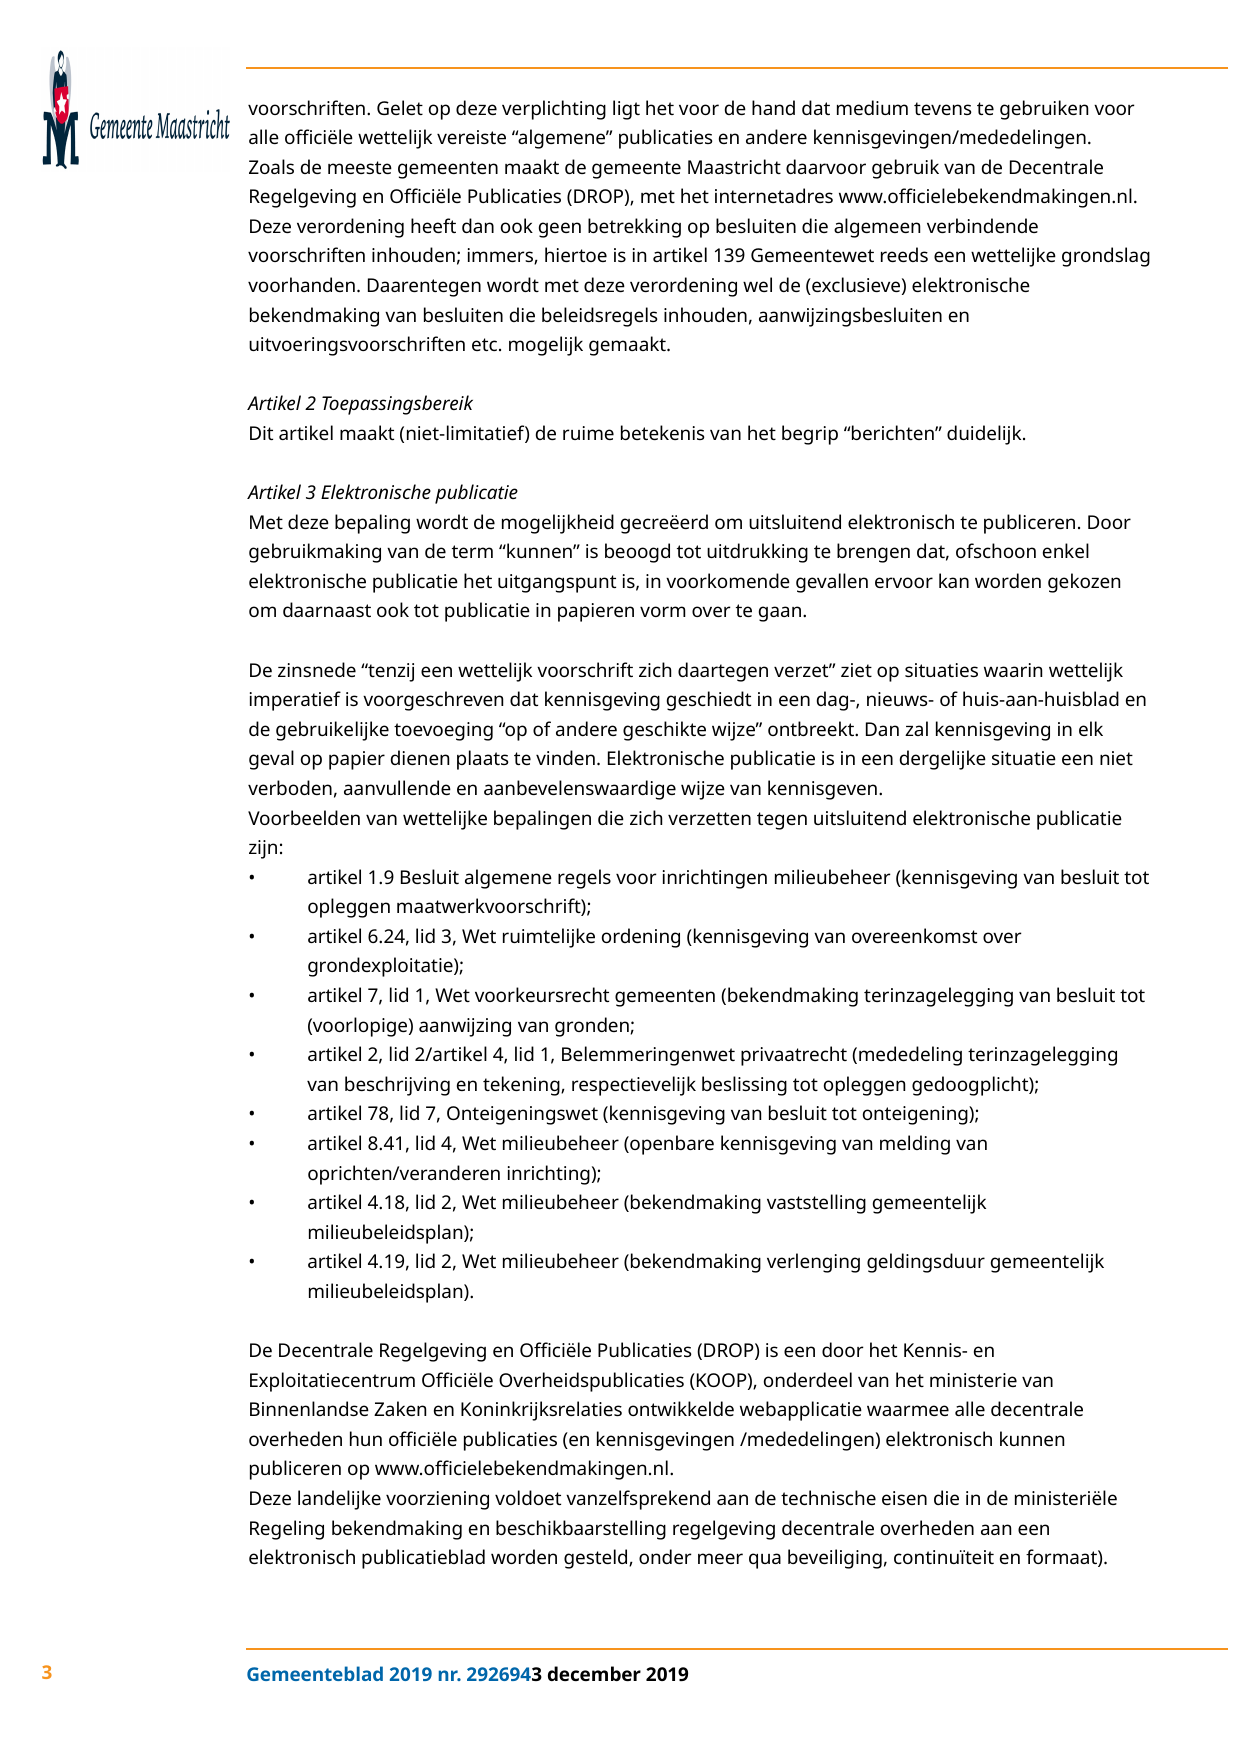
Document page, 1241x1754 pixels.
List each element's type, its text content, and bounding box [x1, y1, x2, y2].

list artikel 8.41, lid 4, Wet milieubeheer (openbare kennisgeving van melding van oprichten/veranderen inrichting); [248, 1130, 1152, 1186]
text Dit artikel maakt (niet-limitatief) de ruime betekenis van het begrip “berichten” duidelijk. [248, 420, 1152, 446]
list artikel 4.18, lid 2, Wet milieubeheer (bekendmaking vaststelling gemeentelijk milieubeleidsplan); [248, 1189, 1152, 1245]
text Artikel 3 Elektronische publicatie [248, 479, 1152, 505]
text Zoals de meeste gemeenten maakt de gemeente Maastricht daarvoor gebruik van de Decentrale Regelgeving en Officiële Publicaties (DROP), met het internetadres www.officielebekendmakingen.nl. [248, 154, 1152, 209]
text Met deze bepaling wordt de mogelijkheid gecreëerd om uitsluitend elektronisch te publiceren. Door gebruikmaking van de term “kunnen” is beoogd tot uitdrukking te brengen dat, ofschoon enkel elektronische publicatie het uitgangspunt is, in voorkomende gevallen ervoor kan worden gekozen om daarnaast ook tot publicatie in papieren vorm over te gaan. [248, 509, 1152, 623]
picture [41, 47, 231, 172]
text De zinsnede “tenzij een wettelijk voorschrift zich daartegen verzet” ziet op situaties waarin wettelijk imperatief is voorgeschreven dat kennisgeving geschiedt in een dag-, nieuws- of huis-aan-huisblad en de gebruikelijke toevoeging “op of andere geschikte wijze” ontbreekt. Dan zal kennisgeving in elk geval op papier dienen plaats te vinden. Elektronische publicatie is in een dergelijke situatie een niet verboden, aanvullende en aanbevelenswaardige wijze van kennisgeven. [248, 657, 1152, 801]
text Deze landelijke voorziening voldoet vanzelfsprekend aan de technische eisen die in de ministeriële Regeling bekendmaking en beschikbaarstelling regelgeving decentrale overheden aan een elektronisch publicatieblad worden gesteld, onder meer qua beveiliging, continuïteit en formaat). [248, 1485, 1152, 1570]
list artikel 78, lid 7, Onteigeningswet (kennisgeving van besluit tot onteigening); [248, 1101, 1152, 1126]
list artikel 6.24, lid 3, Wet ruimtelijke ordening (kennisgeving van overeenkomst over grondexploitatie); [248, 923, 1152, 978]
list artikel 1.9 Besluit algemene regels voor inrichtingen milieubeheer (kennisgeving van besluit tot opleggen maatwerkvoorschrift); [248, 864, 1152, 919]
text voorschriften. Gelet op deze verplichting ligt het voor de hand dat medium tevens te gebruiken voor alle officiële wettelijk vereiste “algemene” publicaties en andere kennisgevingen/mededelingen. [248, 95, 1152, 150]
list artikel 7, lid 1, Wet voorkeursrecht gemeenten (bekendmaking terinzagelegging van besluit tot (voorlopige) aanwijzing van gronden; [248, 982, 1152, 1038]
text Artikel 2 Toepassingsbereik [248, 391, 1152, 416]
list artikel 2, lid 2/artikel 4, lid 1, Belemmeringenwet privaatrecht (mededeling terinzagelegging van beschrijving en tekening, respectievelijk beslissing tot opleggen gedoogplicht); [248, 1041, 1152, 1097]
text Deze verordening heeft dan ook geen betrekking op besluiten die algemeen verbindende voorschriften inhouden; immers, hiertoe is in artikel 139 Gemeentewet reeds een wettelijke grondslag voorhanden. Daarentegen wordt met deze verordening wel de (exclusieve) elektronische bekendmaking van besluiten die beleidsregels inhouden, aanwijzingsbesluiten en uitvoeringsvoorschriften etc. mogelijk gemaakt. [248, 213, 1152, 357]
text Voorbeelden van wettelijke bepalingen die zich verzetten tegen uitsluitend elektronische publicatie zijn: [248, 805, 1152, 860]
text De Decentrale Regelgeving en Officiële Publicaties (DROP) is een door het Kennis- en Exploitatiecentrum Officiële Overheidspublicaties (KOOP), onderdeel van het ministerie van Binnenlandse Zaken en Koninkrijksrelaties ontwikkelde webapplicatie waarmee alle decentrale overheden hun officiële publicaties (en kennisgevingen /mededelingen) elektronisch kunnen publiceren op www.officielebekendmakingen.nl. [248, 1337, 1152, 1481]
list artikel 4.19, lid 2, Wet milieubeheer (bekendmaking verlenging geldingsduur gemeentelijk milieubeleidsplan). [248, 1248, 1152, 1304]
